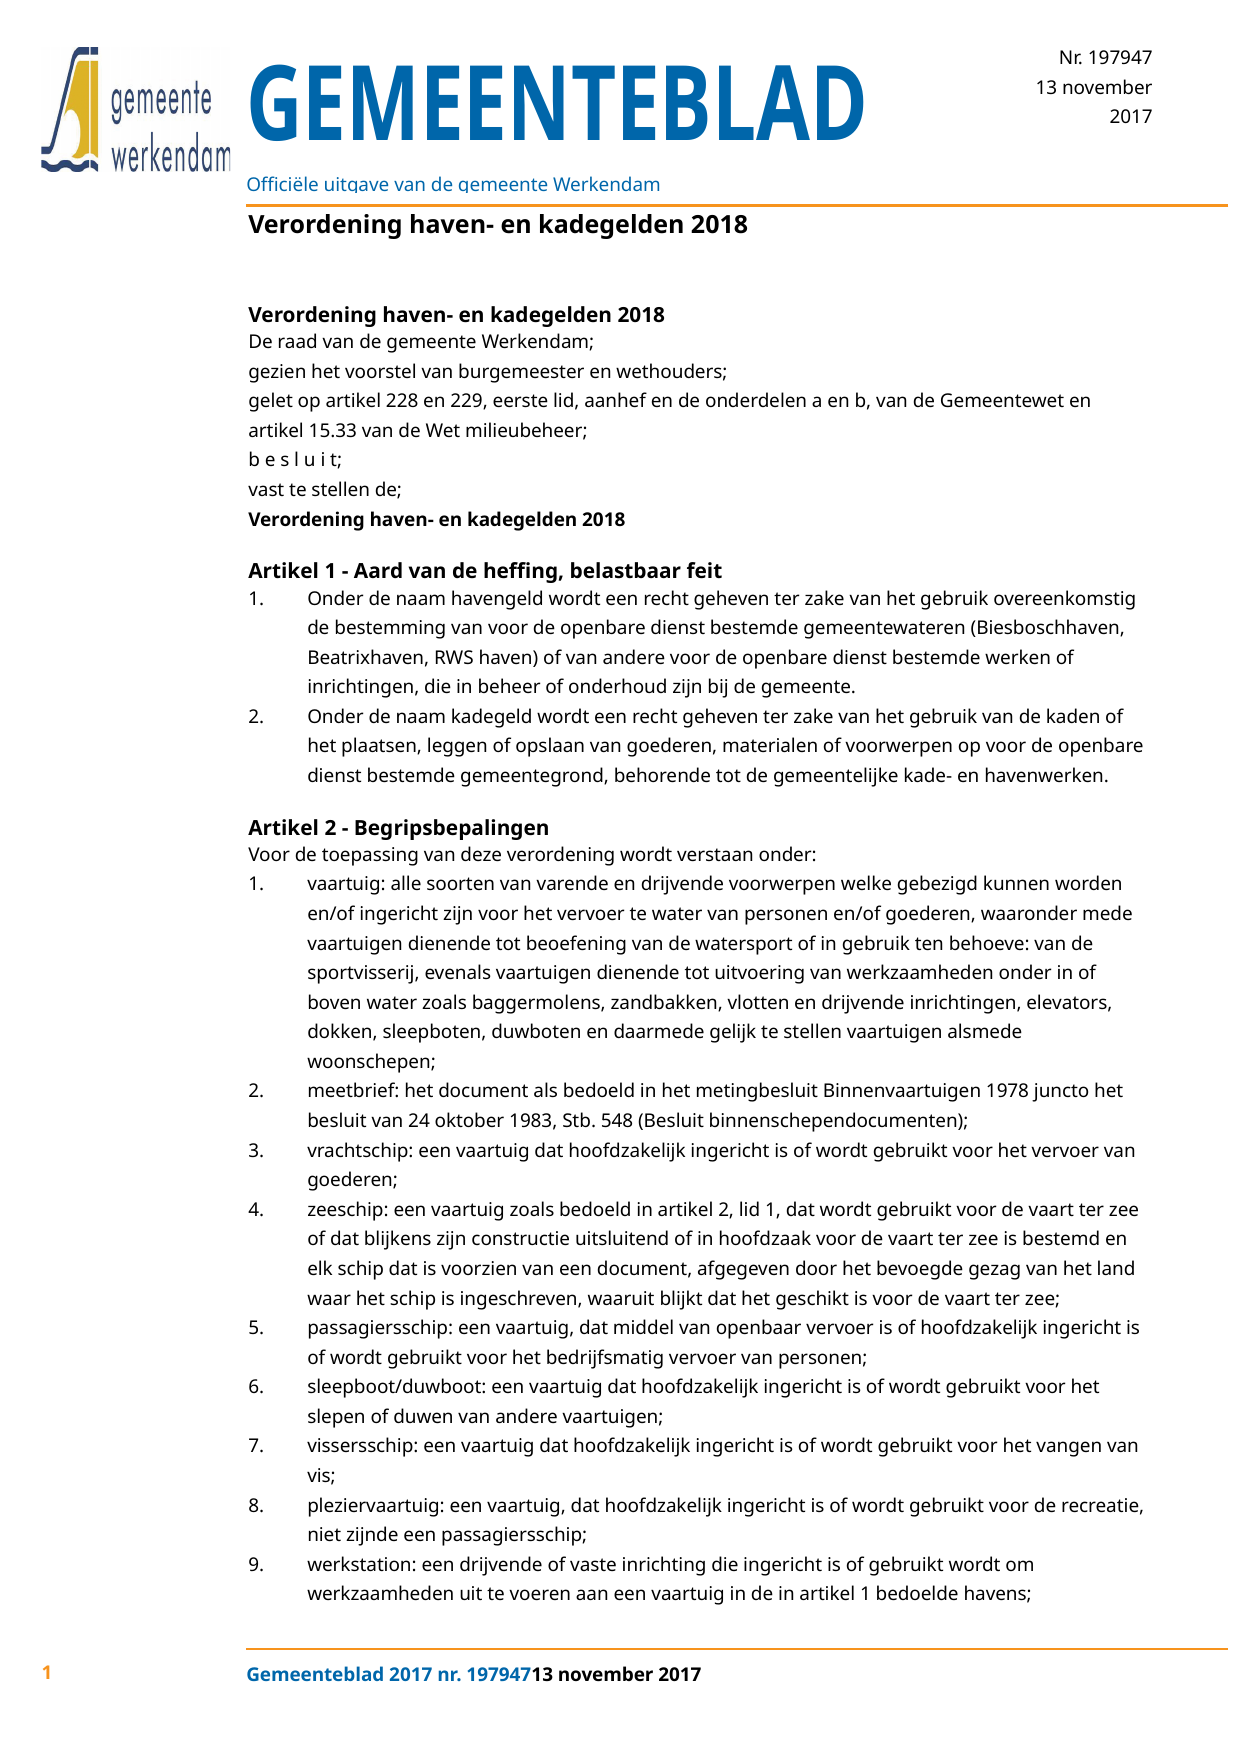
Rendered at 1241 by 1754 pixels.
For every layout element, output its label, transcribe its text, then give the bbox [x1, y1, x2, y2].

picture [41, 47, 231, 172]
list werkstation: een drijvende of vaste inrichting die ingericht is of gebruikt wordt om werkzaamheden uit te voeren aan een vaartuig in de in artikel 1 bedoelde havens; [248, 1551, 1152, 1606]
list Onder de naam kadegeld wordt een recht geheven ter zake van het gebruik van de kaden of het plaatsen, leggen of opslaan van goederen, materialen of voorwerpen op voor de openbare dienst bestemde gemeentegrond, behorende tot de gemeentelijke kade- en havenwerken. [248, 703, 1152, 788]
text vast te stellen de; [248, 476, 1152, 502]
list sleepboot/duwboot: een vaartuig dat hoofdzakelijk ingericht is of wordt gebruikt voor het slepen of duwen van andere vaartuigen; [248, 1373, 1152, 1429]
list zeeschip: een vaartuig zoals bedoeld in artikel 2, lid 1, dat wordt gebruikt voor de vaart ter zee of dat blijkens zijn constructie uitsluitend of in hoofdzaak voor de vaart ter zee is bestemd en elk schip dat is voorzien van een document, afgegeven door het bevoegde gezag van het land waar het schip is ingeschreven, waaruit blijkt dat het geschikt is voor de vaart ter zee; [248, 1196, 1152, 1311]
text Voor de toepassing van deze verordening wordt verstaan onder: [248, 841, 1152, 867]
text b e s l u i t; [248, 447, 1152, 472]
text De raad van de gemeente Werkendam; [248, 328, 1152, 354]
text Artikel 2 - Begripsbepalingen [248, 813, 1152, 841]
list vrachtschip: een vaartuig dat hoofdzakelijk ingericht is of wordt gebruikt voor het vervoer van goederen; [248, 1137, 1152, 1192]
text gezien het voorstel van burgemeester en wethouders; [248, 358, 1152, 384]
list meetbrief: het document als bedoeld in het metingbesluit Binnenvaartuigen 1978 juncto het besluit van 24 oktober 1983, Stb. 548 (Besluit binnenschependocumenten); [248, 1078, 1152, 1133]
list pleziervaartuig: een vaartuig, dat hoofdzakelijk ingericht is of wordt gebruikt voor de recreatie, niet zijnde een passagiersschip; [248, 1492, 1152, 1547]
text Verordening haven- en kadegelden 2018 [248, 207, 1152, 241]
text Verordening haven- en kadegelden 2018 [248, 300, 1152, 328]
text gelet op artikel 228 en 229, eerste lid, aanhef en de onderdelen a en b, van de Gemeentewet en artikel 15.33 van de Wet milieubeheer; [248, 387, 1152, 443]
list passagiersschip: een vaartuig, dat middel van openbaar vervoer is of hoofdzakelijk ingericht is of wordt gebruikt voor het bedrijfsmatig vervoer van personen; [248, 1314, 1152, 1370]
text Verordening haven- en kadegelden 2018 [248, 506, 1152, 532]
list Onder de naam havengeld wordt een recht geheven ter zake van het gebruik overeenkomstig de bestemming van voor de openbare dienst bestemde gemeentewateren (Biesboschhaven, Beatrixhaven, RWS haven) of van andere voor de openbare dienst bestemde werken of inrichtingen, die in beheer of onderhoud zijn bij de gemeente. [248, 585, 1152, 699]
list vissersschip: een vaartuig dat hoofdzakelijk ingericht is of wordt gebruikt voor het vangen van vis; [248, 1433, 1152, 1488]
list vaartuig: alle soorten van varende en drijvende voorwerpen welke gebezigd kunnen worden en/of ingericht zijn voor het vervoer te water van personen en/of goederen, waaronder mede vaartuigen dienende tot beoefening van de watersport of in gebruik ten behoeve: van de sportvisserij, evenals vaartuigen dienende tot uitvoering van werkzaamheden onder in of boven water zoals baggermolens, zandbakken, vlotten en drijvende inrichtingen, elevators, dokken, sleepboten, duwboten en daarmede gelijk te stellen vaartuigen alsmede woonschepen; [248, 871, 1152, 1074]
text Artikel 1 - Aard van de heffing, belastbaar feit [248, 556, 1152, 585]
